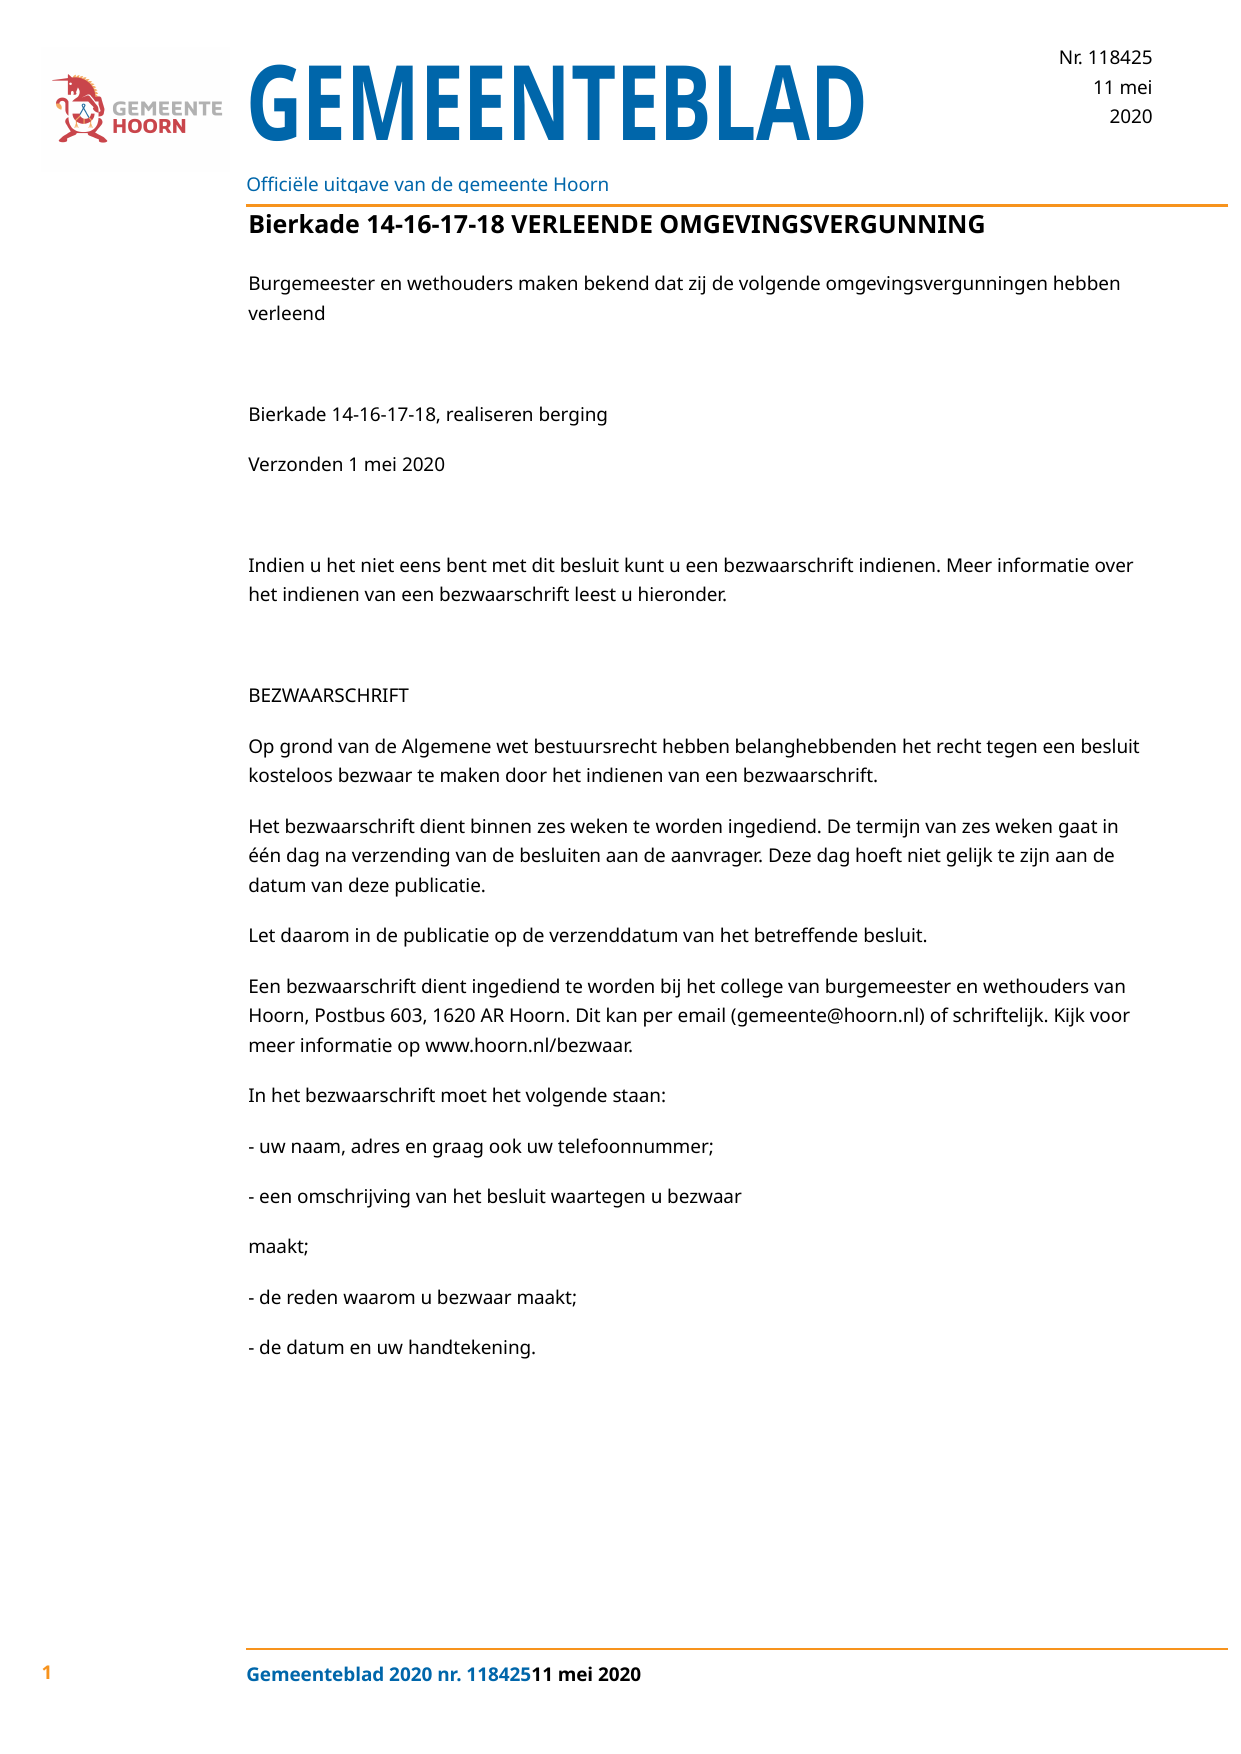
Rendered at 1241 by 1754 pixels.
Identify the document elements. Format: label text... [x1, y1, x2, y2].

text Let daarom in de publicatie op de verzenddatum van het betreffende besluit. [248, 922, 1152, 948]
text - de datum en uw handtekening. [248, 1334, 1152, 1360]
text Op grond van de Algemene wet bestuursrecht hebben belanghebbenden het recht tegen een besluit kosteloos bezwaar te maken door het indienen van een bezwaarschrift. [248, 733, 1152, 788]
text BEZWAARSCHRIFT [248, 682, 1152, 708]
text maakt; [248, 1234, 1152, 1259]
text Burgemeester en wethouders maken bekend dat zij de volgende omgevingsvergunningen hebben verleend [248, 270, 1152, 326]
text Het bezwaarschrift dient binnen zes weken te worden ingediend. De termijn van zes weken gaat in één dag na verzending van de besluiten aan de aanvrager. Deze dag hoeft niet gelijk te zijn aan de datum van deze publicatie. [248, 813, 1152, 898]
text - uw naam, adres en graag ook uw telefoonnummer; [248, 1133, 1152, 1158]
text - een omschrijving van het besluit waartegen u bezwaar [248, 1183, 1152, 1209]
text Bierkade 14-16-17-18, realiseren berging [248, 401, 1152, 426]
text Verzonden 1 mei 2020 [248, 451, 1152, 477]
text - de reden waarom u bezwaar maakt; [248, 1284, 1152, 1310]
text Indien u het niet eens bent met dit besluit kunt u een bezwaarschrift indienen. Meer informatie over het indienen van een bezwaarschrift leest u hieronder. [248, 552, 1152, 607]
picture [41, 47, 231, 172]
text In het bezwaarschrift moet het volgende staan: [248, 1082, 1152, 1108]
text Bierkade 14-16-17-18 VERLEENDE OMGEVINGSVERGUNNING [248, 207, 1152, 241]
text Een bezwaarschrift dient ingediend te worden bij het college van burgemeester en wethouders van Hoorn, Postbus 603, 1620 AR Hoorn. Dit kan per email (gemeente@hoorn.nl) of schriftelijk. Kijk voor meer informatie op www.hoorn.nl/bezwaar. [248, 973, 1152, 1058]
